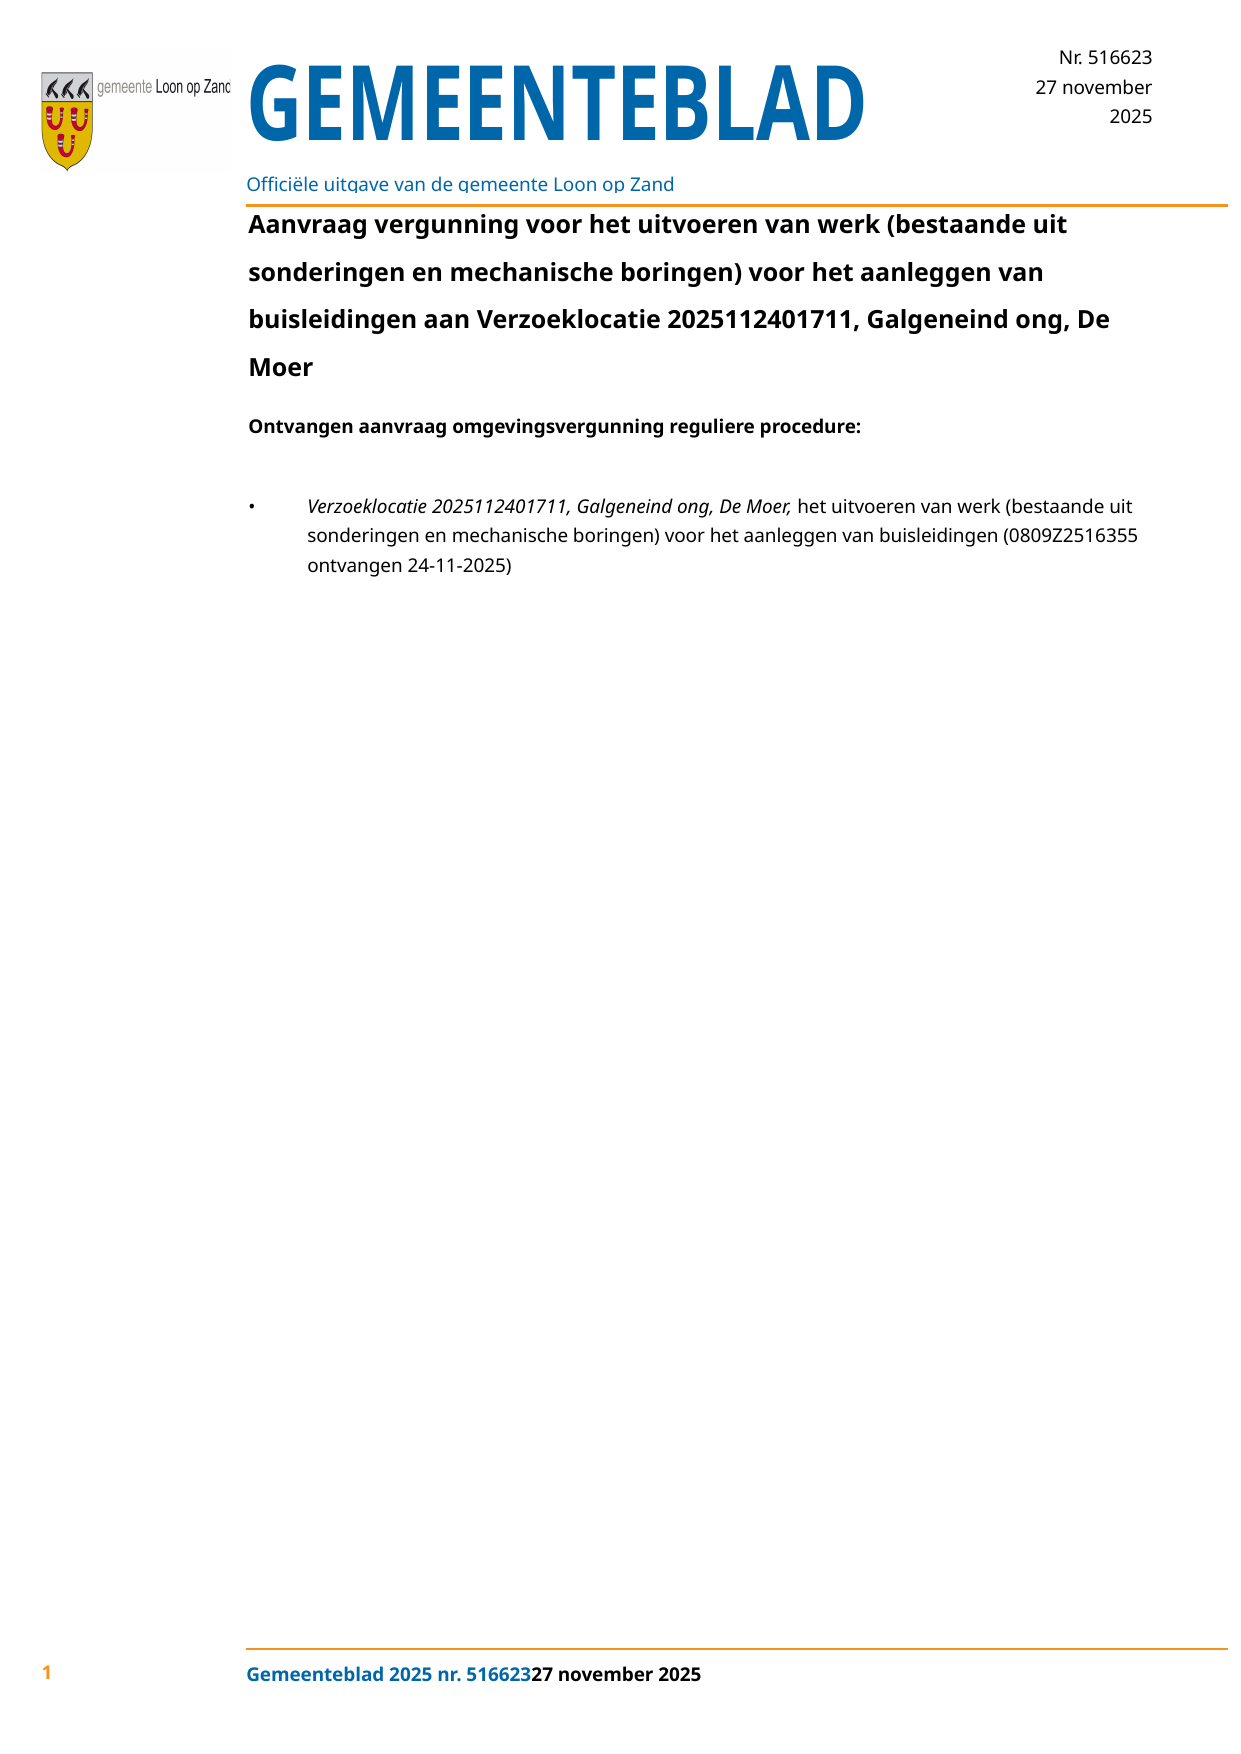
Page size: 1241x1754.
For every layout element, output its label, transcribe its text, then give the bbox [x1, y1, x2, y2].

list Verzoeklocatie 2025112401711, Galgeneind ong, De Moer, het uitvoeren van werk (bestaande uit sonderingen en mechanische boringen) voor het aanleggen van buisleidingen (0809Z2516355 ontvangen 24-11-2025) [248, 493, 1152, 578]
text Ontvangen aanvraag omgevingsvergunning reguliere procedure: [248, 413, 1152, 439]
text Aanvraag vergunning voor het uitvoeren van werk (bestaande uit sonderingen en mechanische boringen) voor het aanleggen van buisleidingen aan Verzoeklocatie 2025112401711, Galgeneind ong, De Moer [248, 207, 1152, 384]
picture [41, 47, 231, 172]
